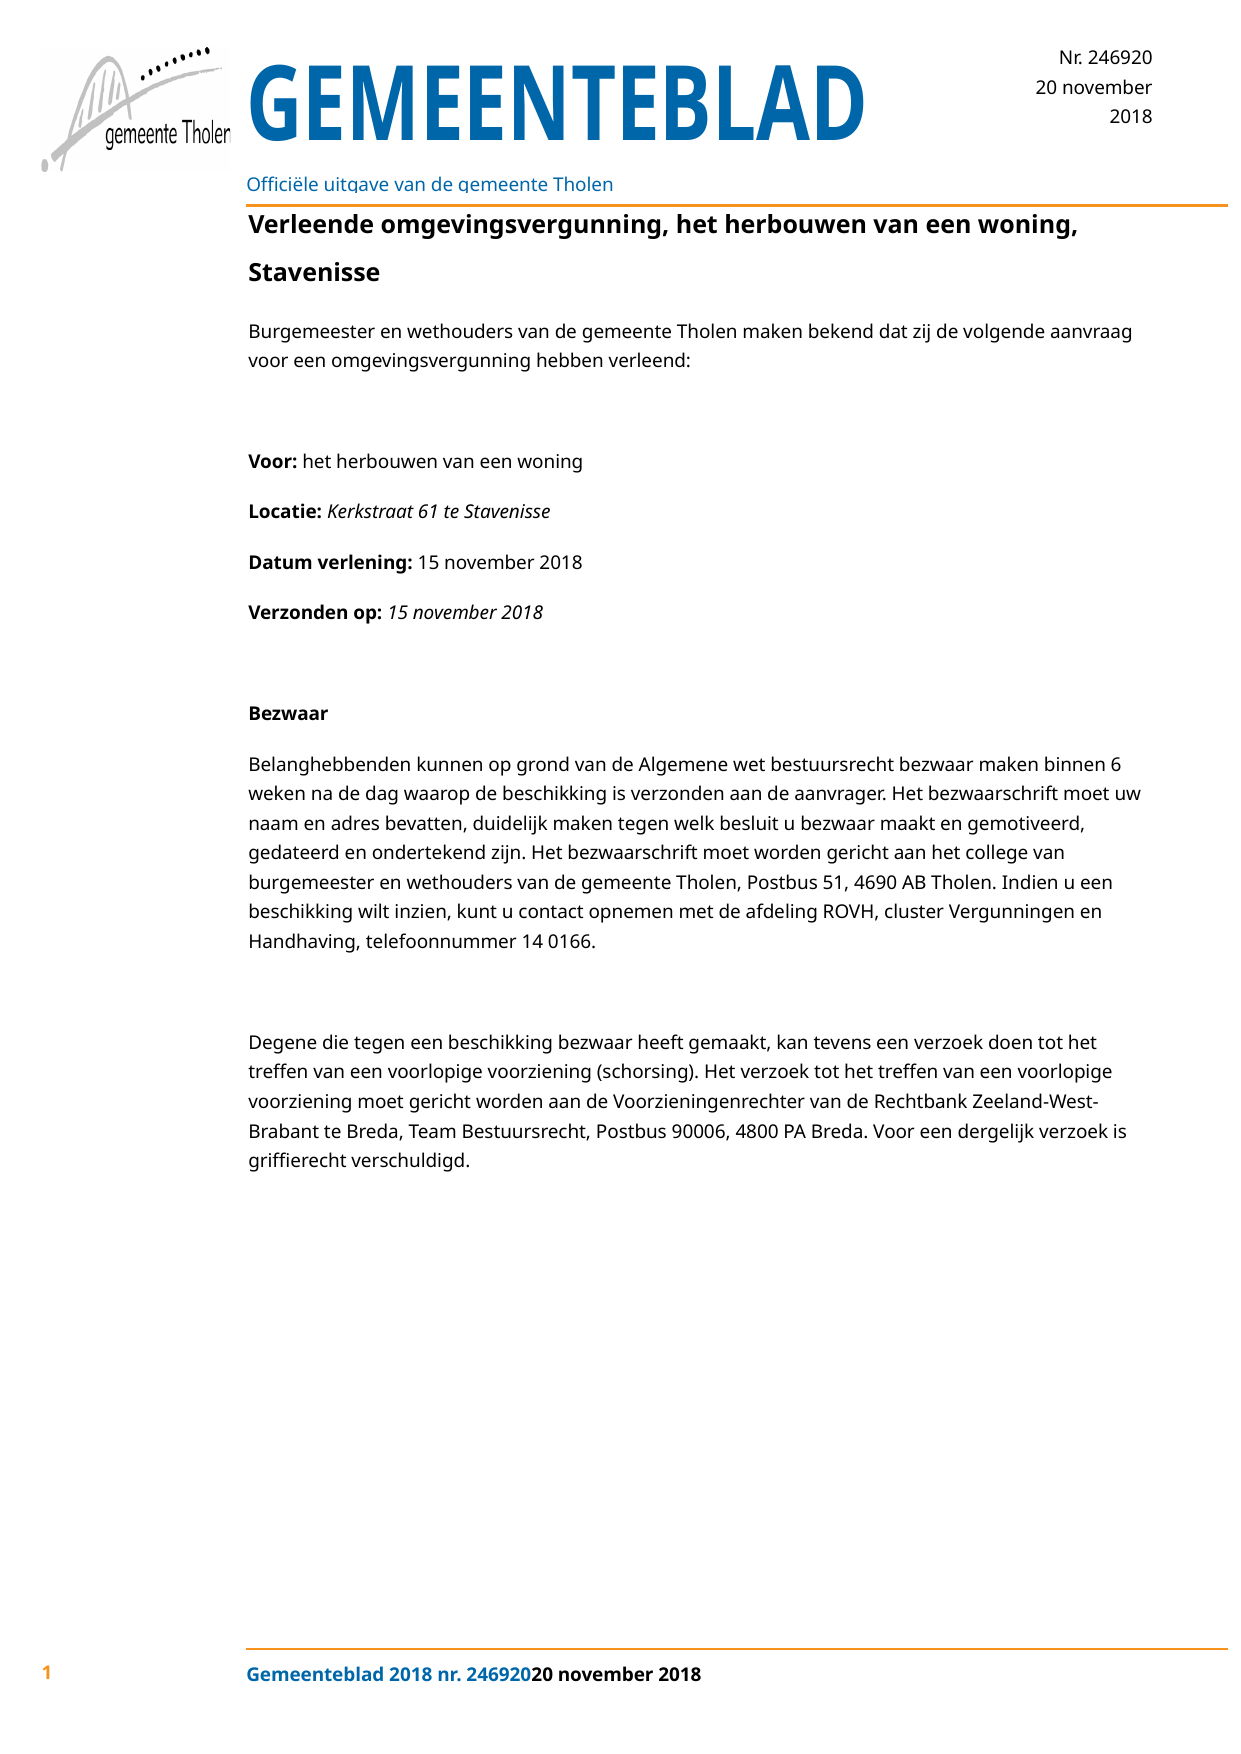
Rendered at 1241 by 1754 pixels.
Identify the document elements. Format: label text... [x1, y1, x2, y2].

text Belanghebbenden kunnen op grond van de Algemene wet bestuursrecht bezwaar maken binnen 6 weken na de dag waarop de beschikking is verzonden aan de aanvrager. Het bezwaarschrift moet uw naam en adres bevatten, duidelijk maken tegen welk besluit u bezwaar maakt en gemotiveerd, gedateerd en ondertekend zijn. Het bezwaarschrift moet worden gericht aan het college van burgemeester en wethouders van de gemeente Tholen, Postbus 51, 4690 AB Tholen. Indien u een beschikking wilt inzien, kunt u contact opnemen met de afdeling ROVH, cluster Vergunningen en Handhaving, telefoonnummer 14 0166. [248, 751, 1152, 954]
text Locatie: Kerkstraat 61 te Stavenisse [248, 499, 1152, 524]
text Voor: het herbouwen van een woning [248, 448, 1152, 474]
text Verzonden op: 15 november 2018 [248, 599, 1152, 625]
text Datum verlening: 15 november 2018 [248, 549, 1152, 575]
text Bezwaar [248, 700, 1152, 726]
text Verleende omgevingsvergunning, het herbouwen van een woning, Stavenisse [248, 207, 1152, 288]
text Degene die tegen een beschikking bezwaar heeft gemaakt, kan tevens een verzoek doen tot het treffen van een voorlopige voorziening (schorsing). Het verzoek tot het treffen van een voorlopige voorziening moet gericht worden aan de Voorzieningenrechter van de Rechtbank Zeeland-West-Brabant te Breda, Team Bestuursrecht, Postbus 90006, 4800 PA Breda. Voor een dergelijk verzoek is griffierecht verschuldigd. [248, 1029, 1152, 1173]
picture [41, 47, 231, 172]
text Burgemeester en wethouders van de gemeente Tholen maken bekend dat zij de volgende aanvraag voor een omgevingsvergunning hebben verleend: [248, 318, 1152, 373]
